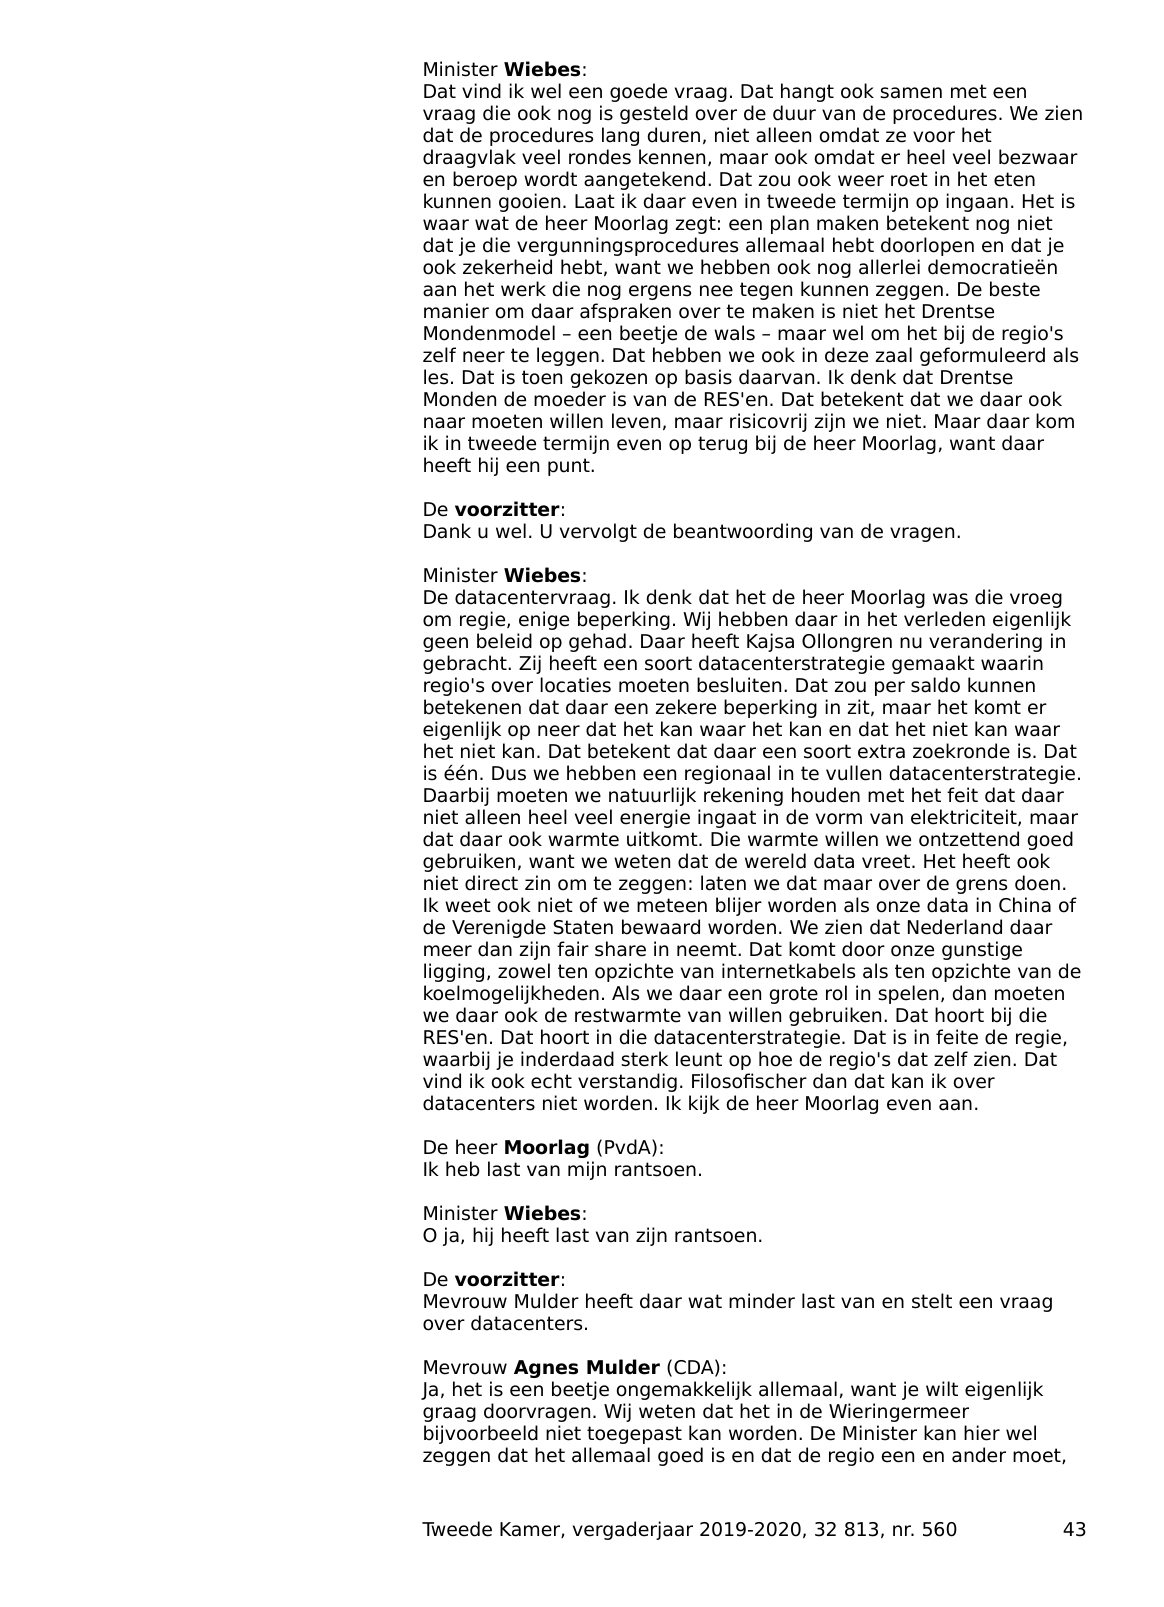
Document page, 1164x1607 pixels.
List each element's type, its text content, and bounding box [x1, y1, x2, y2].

text Minister Wiebes: [422, 1203, 1087, 1225]
text Minister Wiebes: [422, 565, 1087, 587]
text Mevrouw Agnes Mulder (CDA): [422, 1357, 1087, 1379]
text Minister Wiebes: [422, 59, 1087, 81]
text De voorzitter: [422, 499, 1087, 521]
text Ik heb last van mijn rantsoen. [422, 1159, 1087, 1181]
text Mevrouw Mulder heeft daar wat minder last van en stelt een vraag over datacenters. [422, 1291, 1087, 1335]
text Dank u wel. U vervolgt de beantwoording van de vragen. [422, 521, 1087, 543]
text Dat vind ik wel een goede vraag. Dat hangt ook samen met een vraag die ook nog is gesteld over de duur van de procedures. We zien dat de procedures lang duren, niet alleen omdat ze voor het draagvlak veel rondes kennen, maar ook omdat er heel veel bezwaar en beroep wordt aangetekend. Dat zou ook weer roet in het eten kunnen gooien. Laat ik daar even in tweede termijn op ingaan. Het is waar wat de heer Moorlag zegt: een plan maken betekent nog niet dat je die vergunningsprocedures allemaal hebt doorlopen en dat je ook zekerheid hebt, want we hebben ook nog allerlei democratieën aan het werk die nog ergens nee tegen kunnen zeggen. De beste manier om daar afspraken over te maken is niet het Drentse Mondenmodel – een beetje de wals – maar wel om het bij de regio's zelf neer te leggen. Dat hebben we ook in deze zaal geformuleerd als les. Dat is toen gekozen op basis daarvan. Ik denk dat Drentse Monden de moeder is van de RES'en. Dat betekent dat we daar ook naar moeten willen leven, maar risicovrij zijn we niet. Maar daar kom ik in tweede termijn even op terug bij de heer Moorlag, want daar heeft hij een punt. [422, 81, 1087, 477]
text Ja, het is een beetje ongemakkelijk allemaal, want je wilt eigenlijk graag doorvragen. Wij weten dat het in de Wieringermeer bijvoorbeeld niet toegepast kan worden. De Minister kan hier wel zeggen dat het allemaal goed is en dat de regio een en ander moet, [422, 1379, 1087, 1467]
text Daarbij moeten we natuurlijk rekening houden met het feit dat daar niet alleen heel veel energie ingaat in de vorm van elektriciteit, maar dat daar ook warmte uitkomt. Die warmte willen we ontzettend goed gebruiken, want we weten dat de wereld data vreet. Het heeft ook niet direct zin om te zeggen: laten we dat maar over de grens doen. Ik weet ook niet of we meteen blijer worden als onze data in China of de Verenigde Staten bewaard worden. We zien dat Nederland daar meer dan zijn fair share in neemt. Dat komt door onze gunstige ligging, zowel ten opzichte van internetkabels als ten opzichte van de koelmogelijkheden. Als we daar een grote rol in spelen, dan moeten we daar ook de restwarmte van willen gebruiken. Dat hoort bij die RES'en. Dat hoort in die datacenterstrategie. Dat is in feite de regie, waarbij je inderdaad sterk leunt op hoe de regio's dat zelf zien. Dat vind ik ook echt verstandig. Filosofischer dan dat kan ik over datacenters niet worden. Ik kijk de heer Moorlag even aan. [422, 785, 1087, 1114]
text O ja, hij heeft last van zijn rantsoen. [422, 1225, 1087, 1247]
text De heer Moorlag (PvdA): [422, 1137, 1087, 1159]
text De voorzitter: [422, 1269, 1087, 1291]
text De datacentervraag. Ik denk dat het de heer Moorlag was die vroeg om regie, enige beperking. Wij hebben daar in het verleden eigenlijk geen beleid op gehad. Daar heeft Kajsa Ollongren nu verandering in gebracht. Zij heeft een soort datacenterstrategie gemaakt waarin regio's over locaties moeten besluiten. Dat zou per saldo kunnen betekenen dat daar een zekere beperking in zit, maar het komt er eigenlijk op neer dat het kan waar het kan en dat het niet kan waar het niet kan. Dat betekent dat daar een soort extra zoekronde is. Dat is één. Dus we hebben een regionaal in te vullen datacenterstrategie. [422, 587, 1087, 785]
